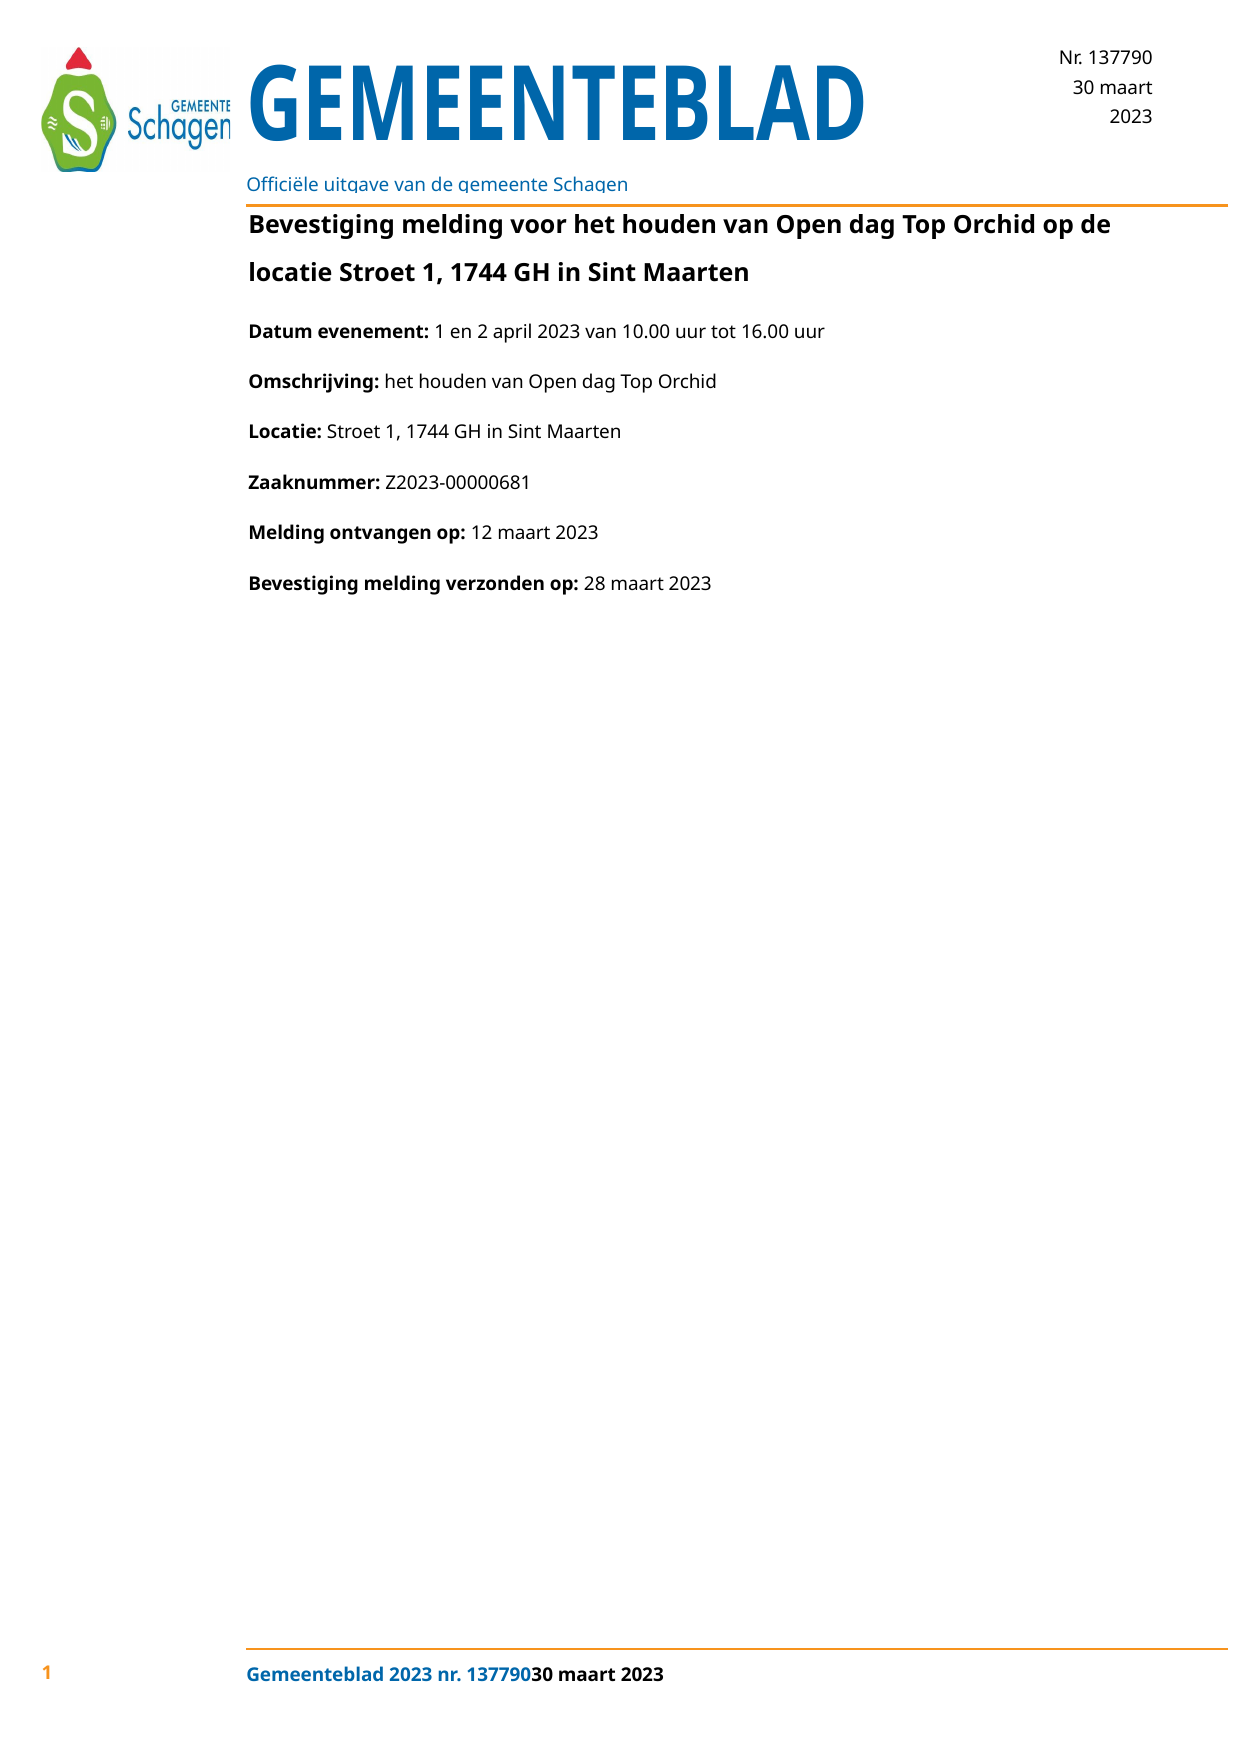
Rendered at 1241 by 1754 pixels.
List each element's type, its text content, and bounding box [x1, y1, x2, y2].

text Melding ontvangen op: 12 maart 2023 [248, 519, 1152, 545]
text Omschrijving: het houden van Open dag Top Orchid [248, 368, 1152, 394]
text Bevestiging melding verzonden op: 28 maart 2023 [248, 570, 1152, 596]
picture [41, 47, 231, 172]
text Locatie: Stroet 1, 1744 GH in Sint Maarten [248, 419, 1152, 444]
text Datum evenement: 1 en 2 april 2023 van 10.00 uur tot 16.00 uur [248, 318, 1152, 344]
text Bevestiging melding voor het houden van Open dag Top Orchid op de locatie Stroet 1, 1744 GH in Sint Maarten [248, 207, 1152, 288]
text Zaaknummer: Z2023-00000681 [248, 469, 1152, 495]
